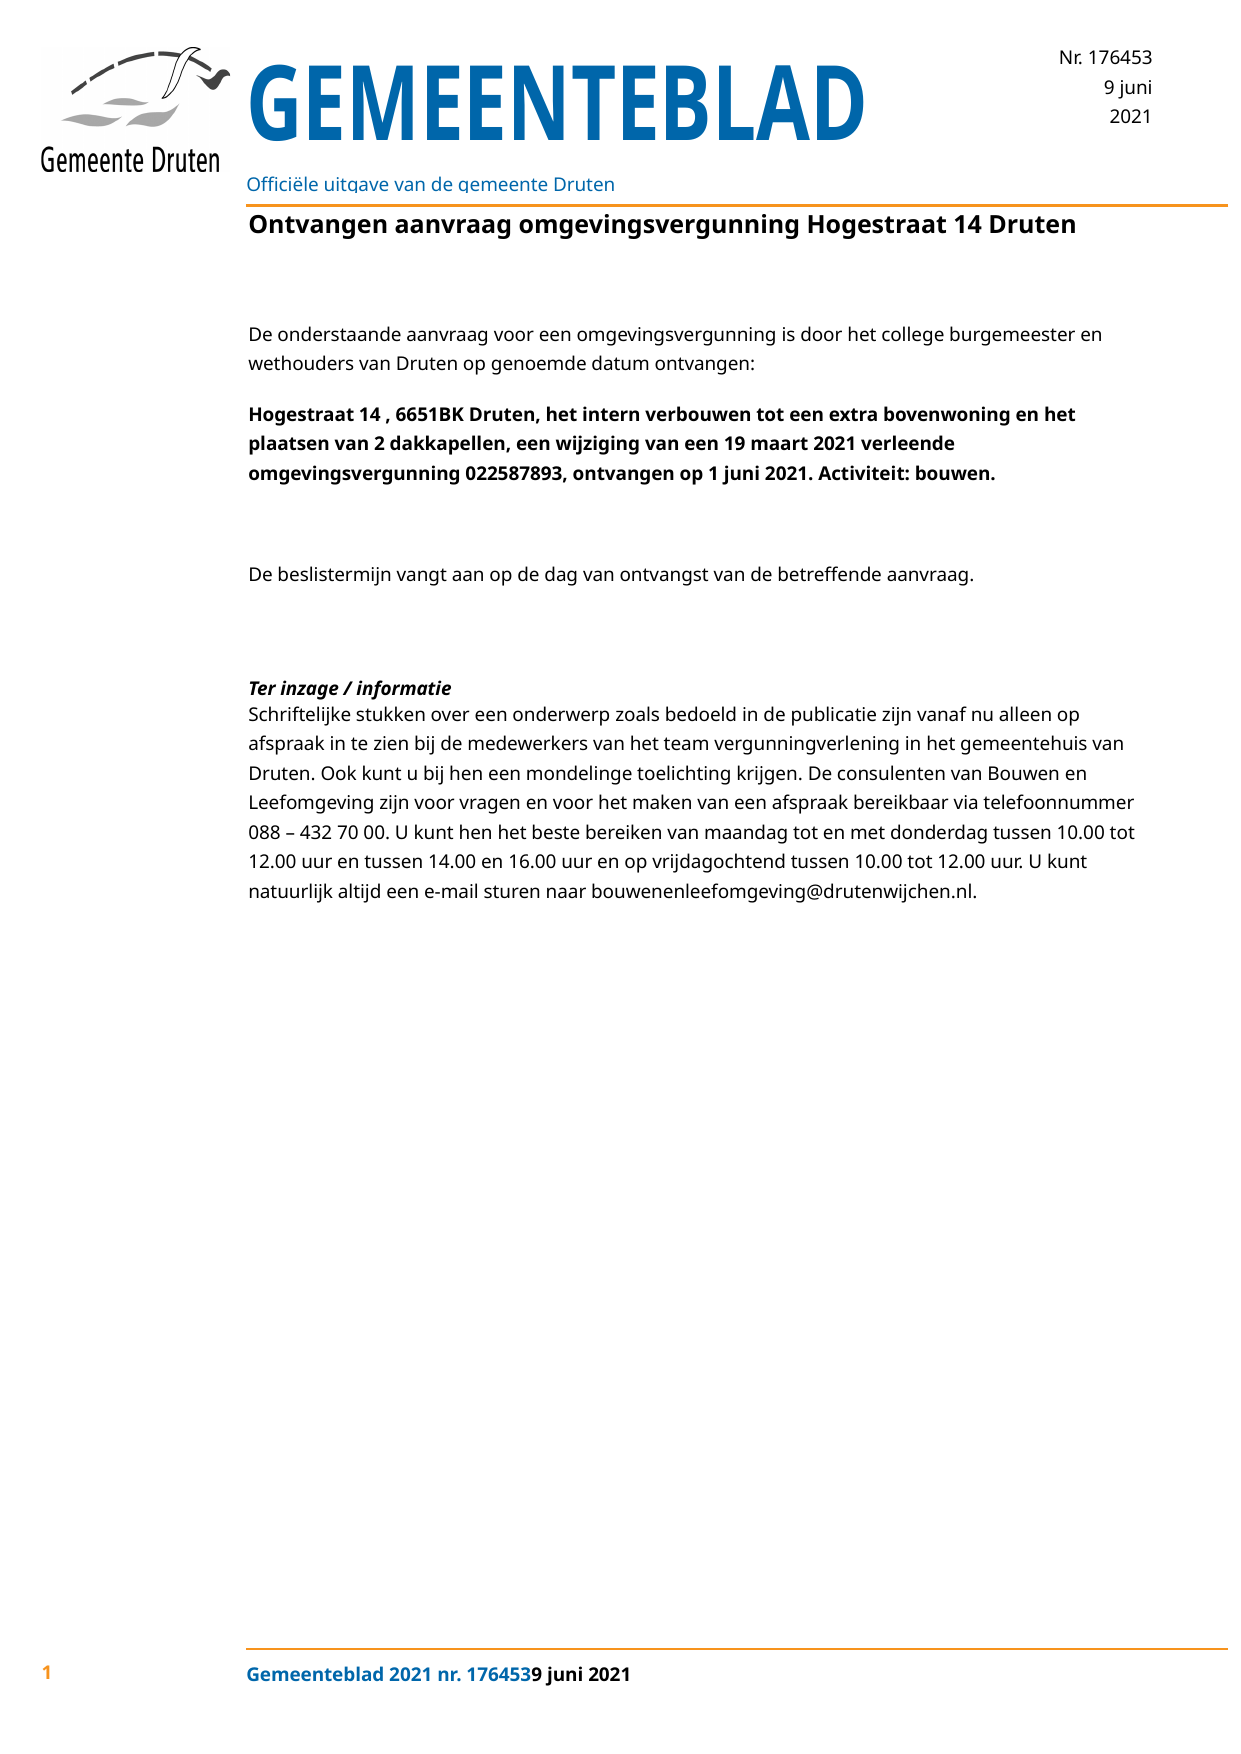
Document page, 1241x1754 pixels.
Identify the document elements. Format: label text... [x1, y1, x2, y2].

text Schriftelijke stukken over een onderwerp zoals bedoeld in de publicatie zijn vanaf nu alleen op afspraak in te zien bij de medewerkers van het team vergunningverlening in het gemeentehuis van Druten. Ook kunt u bij hen een mondelinge toelichting krijgen. De consulenten van Bouwen en Leefomgeving zijn voor vragen en voor het maken van een afspraak bereikbaar via telefoonnummer 088 – 432 70 00. U kunt hen het beste bereiken van maandag tot en met donderdag tussen 10.00 tot 12.00 uur en tussen 14.00 en 16.00 uur en op vrijdagochtend tussen 10.00 tot 12.00 uur. U kunt natuurlijk altijd een e-mail sturen naar bouwenenleefomgeving@drutenwijchen.nl. [248, 701, 1152, 904]
text Ontvangen aanvraag omgevingsvergunning Hogestraat 14 Druten [248, 207, 1152, 241]
picture [41, 47, 231, 172]
text De beslistermijn vangt aan op de dag van ontvangst van de betreffende aanvraag. [248, 561, 1152, 586]
text Hogestraat 14 , 6651BK Druten, het intern verbouwen tot een extra bovenwoning en het plaatsen van 2 dakkapellen, een wijziging van een 19 maart 2021 verleende omgevingsvergunning 022587893, ontvangen op 1 juni 2021. Activiteit: bouwen. [248, 401, 1152, 486]
text De onderstaande aanvraag voor een omgevingsvergunning is door het college burgemeester en wethouders van Druten op genoemde datum ontvangen: [248, 321, 1152, 376]
text Ter inzage / informatie [248, 675, 1152, 701]
